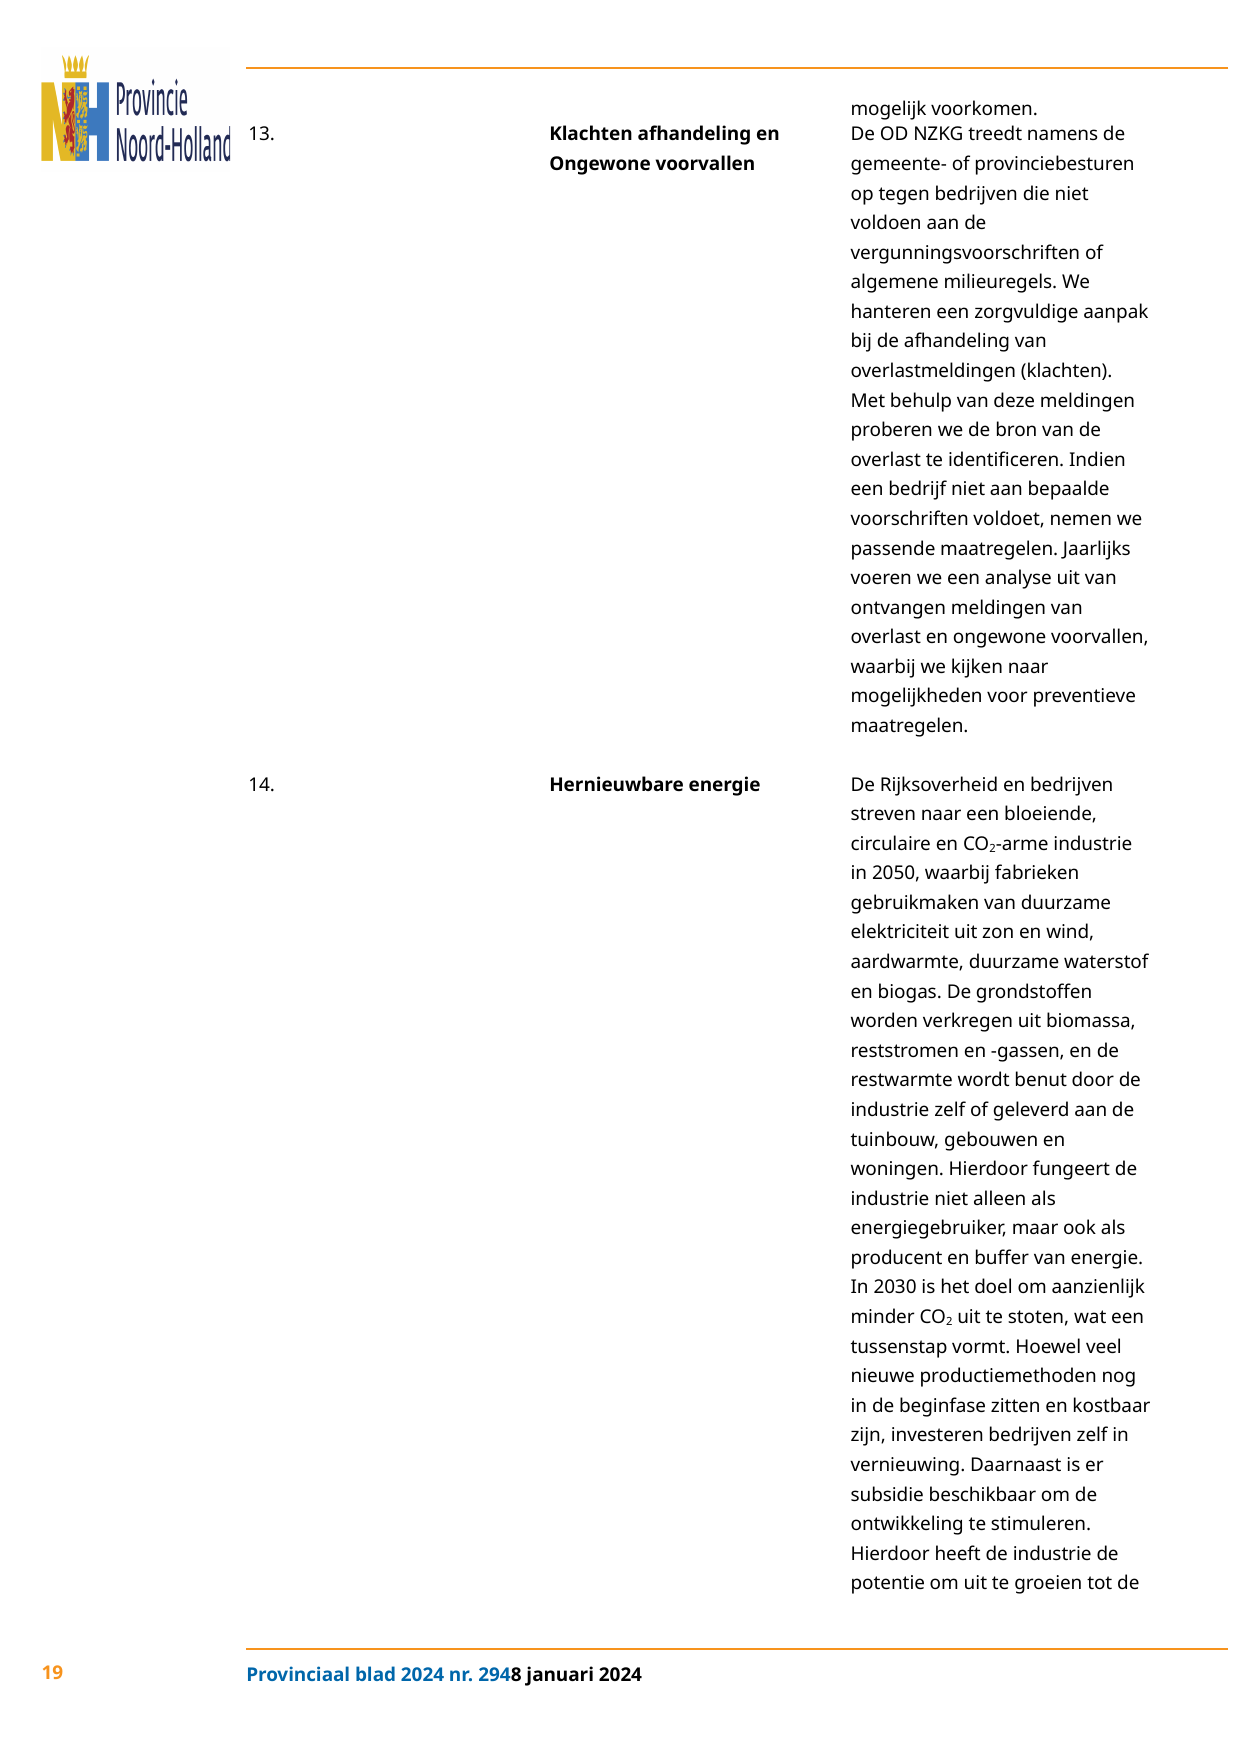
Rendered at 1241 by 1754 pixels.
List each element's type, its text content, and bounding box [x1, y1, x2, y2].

table_header De Rijksoverheid en bedrijven streven naar een bloeiende, circulaire en CO2-arme industrie in 2050, waarbij fabrieken gebruikmaken van duurzame elektriciteit uit zon en wind, aardwarmte, duurzame waterstof en biogas. De grondstoffen worden verkregen uit biomassa, reststromen en -gassen, en de restwarmte wordt benut door de industrie zelf of geleverd aan de tuinbouw, gebouwen en woningen. Hierdoor fungeert de industrie niet alleen als energiegebruiker, maar ook als producent en buffer van energie. In 2030 is het doel om aanzienlijk minder CO2 uit te stoten, wat een tussenstap vormt. Hoewel veel nieuwe productiemethoden nog in de beginfase zitten en kostbaar zijn, investeren bedrijven zelf in vernieuwing. Daarnaast is er subsidie beschikbaar om de ontwikkeling te stimuleren. Hierdoor heeft de industrie de potentie om uit te groeien tot de [850, 771, 1152, 1595]
table_cell Klachten afhandeling en Ongewone voorvallen [549, 121, 850, 738]
table_cell [248, 95, 549, 121]
table_header 14. [248, 771, 549, 1595]
table_cell [549, 95, 850, 121]
table_header Hernieuwbare energie [549, 771, 850, 1595]
table_cell De OD NZKG treedt namens de gemeente- of provinciebesturen op tegen bedrijven die niet voldoen aan de vergunningsvoorschriften of algemene milieuregels. We hanteren een zorgvuldige aanpak bij de afhandeling van overlastmeldingen (klachten). Met behulp van deze meldingen proberen we de bron van de overlast te identificeren. Indien een bedrijf niet aan bepaalde voorschriften voldoet, nemen we passende maatregelen. Jaarlijks voeren we een analyse uit van ontvangen meldingen van overlast en ongewone voorvallen, waarbij we kijken naar mogelijkheden voor preventieve maatregelen. [850, 121, 1152, 738]
picture [41, 47, 231, 172]
table_cell mogelijk voorkomen. [850, 95, 1152, 121]
table_cell 13. [248, 121, 549, 738]
